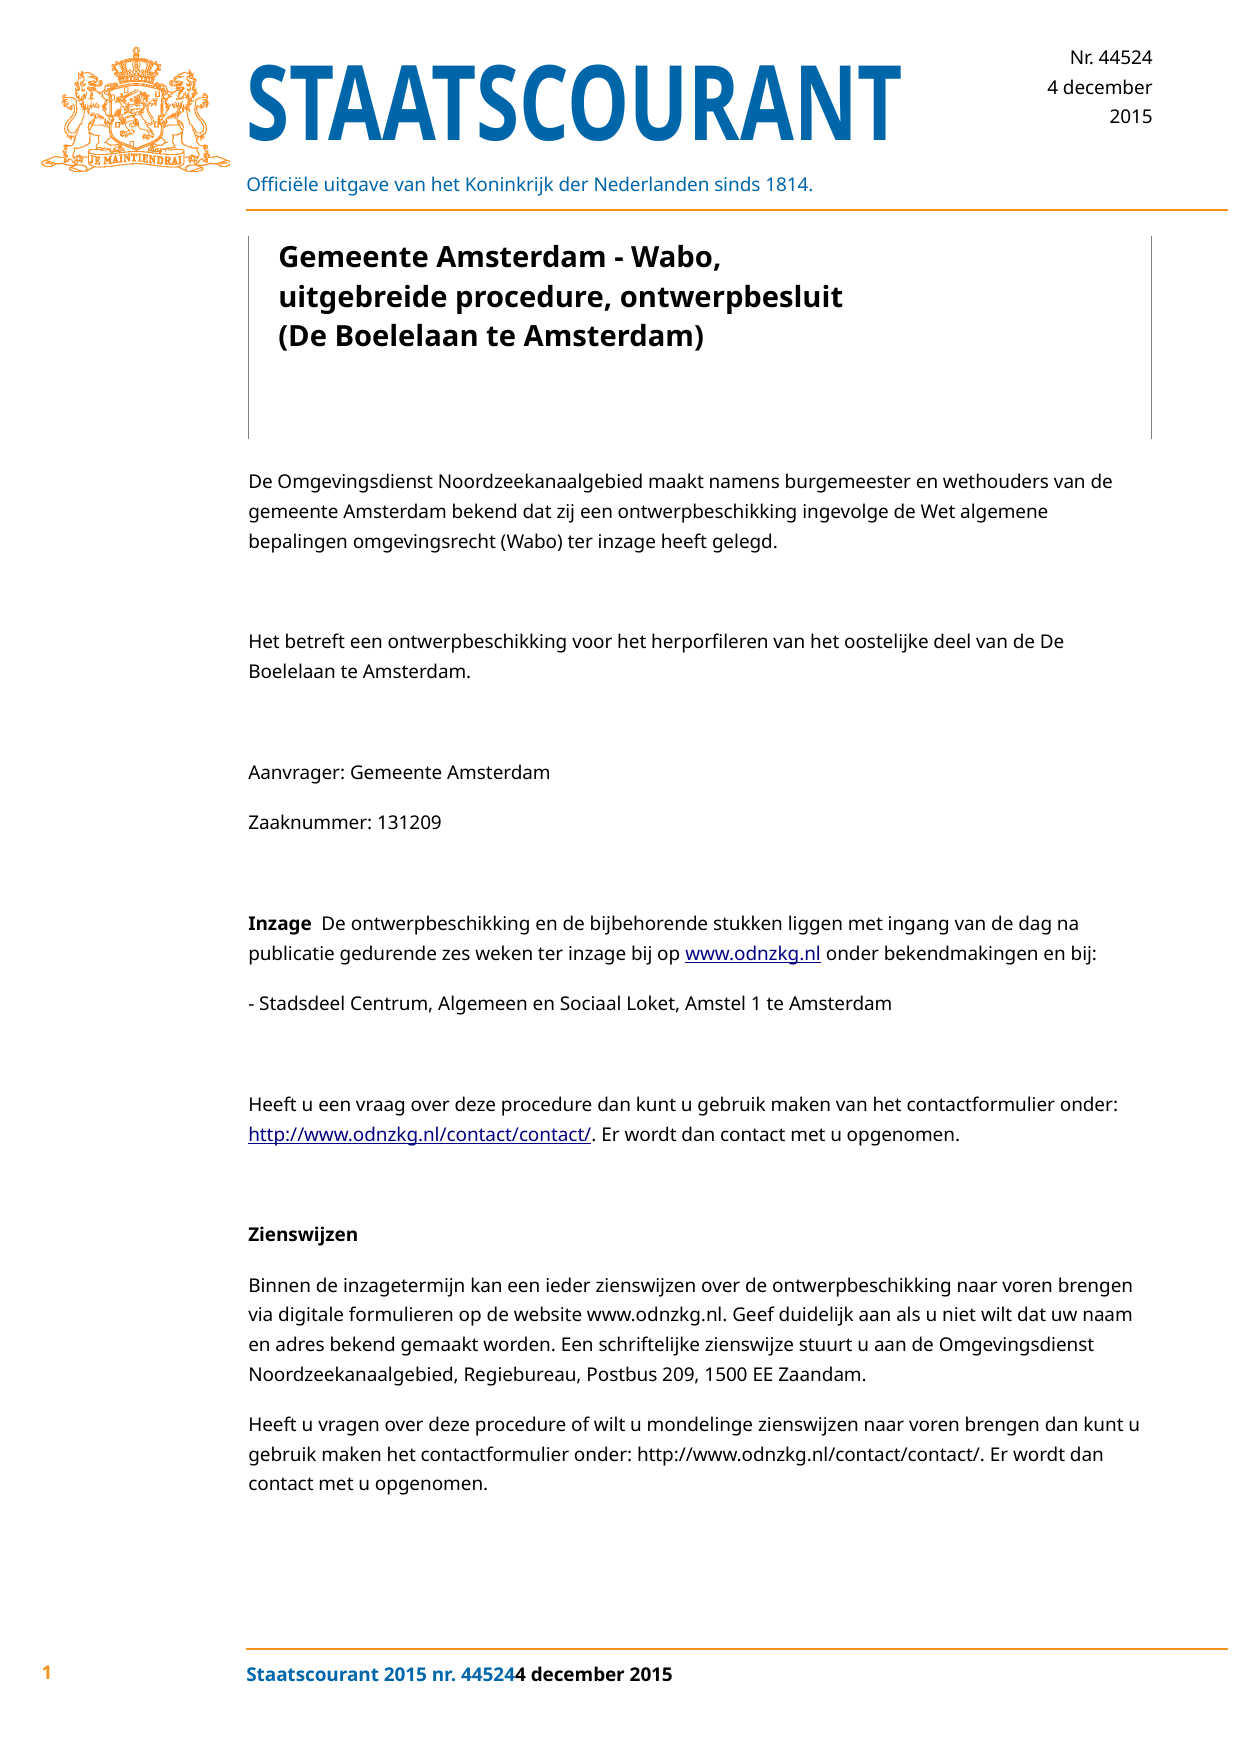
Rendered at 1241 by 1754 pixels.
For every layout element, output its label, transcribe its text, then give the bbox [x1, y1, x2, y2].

text - Stadsdeel Centrum, Algemeen en Sociaal Loket, Amstel 1 te Amsterdam [248, 990, 1152, 1016]
picture [41, 47, 231, 172]
table_header [850, 236, 912, 413]
text Binnen de inzagetermijn kan een ieder zienswijzen over de ontwerpbeschikking naar voren brengen via digitale formulieren op de website www.odnzkg.nl. Geef duidelijk aan als u niet wilt dat uw naam en adres bekend gemaakt worden. Een schriftelijke zienswijze stuurt u aan de Omgevingsdienst Noordzeekanaalgebied, Regiebureau, Postbus 209, 1500 EE Zaandam. [248, 1272, 1152, 1386]
table_header [1090, 236, 1151, 413]
table_header Gemeente Amsterdam - Wabo, uitgebreide procedure, ontwerpbesluit (De Boelelaan te Amsterdam) [249, 236, 850, 439]
text Zaaknummer: 131209 [248, 809, 1152, 835]
table_header [850, 414, 1151, 439]
text De Omgevingsdienst Noordzeekanaalgebied maakt namens burgemeester en wethouders van de gemeente Amsterdam bekend dat zij een ontwerpbeschikking ingevolge de Wet algemene bepalingen omgevingsrecht (Wabo) ter inzage heeft gelegd. [248, 469, 1152, 553]
picture [912, 236, 1090, 414]
text Inzage De ontwerpbeschikking en de bijbehorende stukken liggen met ingang van de dag na publicatie gedurende zes weken ter inzage bij op www.odnzkg.nl onder bekendmakingen en bij: [248, 910, 1152, 966]
text Zienswijzen [248, 1222, 1152, 1247]
text Aanvrager: Gemeente Amsterdam [248, 759, 1152, 785]
text Het betreft een ontwerpbeschikking voor het herporfileren van het oostelijke deel van de De Boelelaan te Amsterdam. [248, 629, 1152, 684]
text Heeft u een vraag over deze procedure dan kunt u gebruik maken van het contactformulier onder: http://www.odnzkg.nl/contact/contact/. Er wordt dan contact met u opgenomen. [248, 1091, 1152, 1146]
text Heeft u vragen over deze procedure of wilt u mondelinge zienswijzen naar voren brengen dan kunt u gebruik maken het contactformulier onder: http://www.odnzkg.nl/contact/contact/. Er wordt dan contact met u opgenomen. [248, 1411, 1152, 1496]
